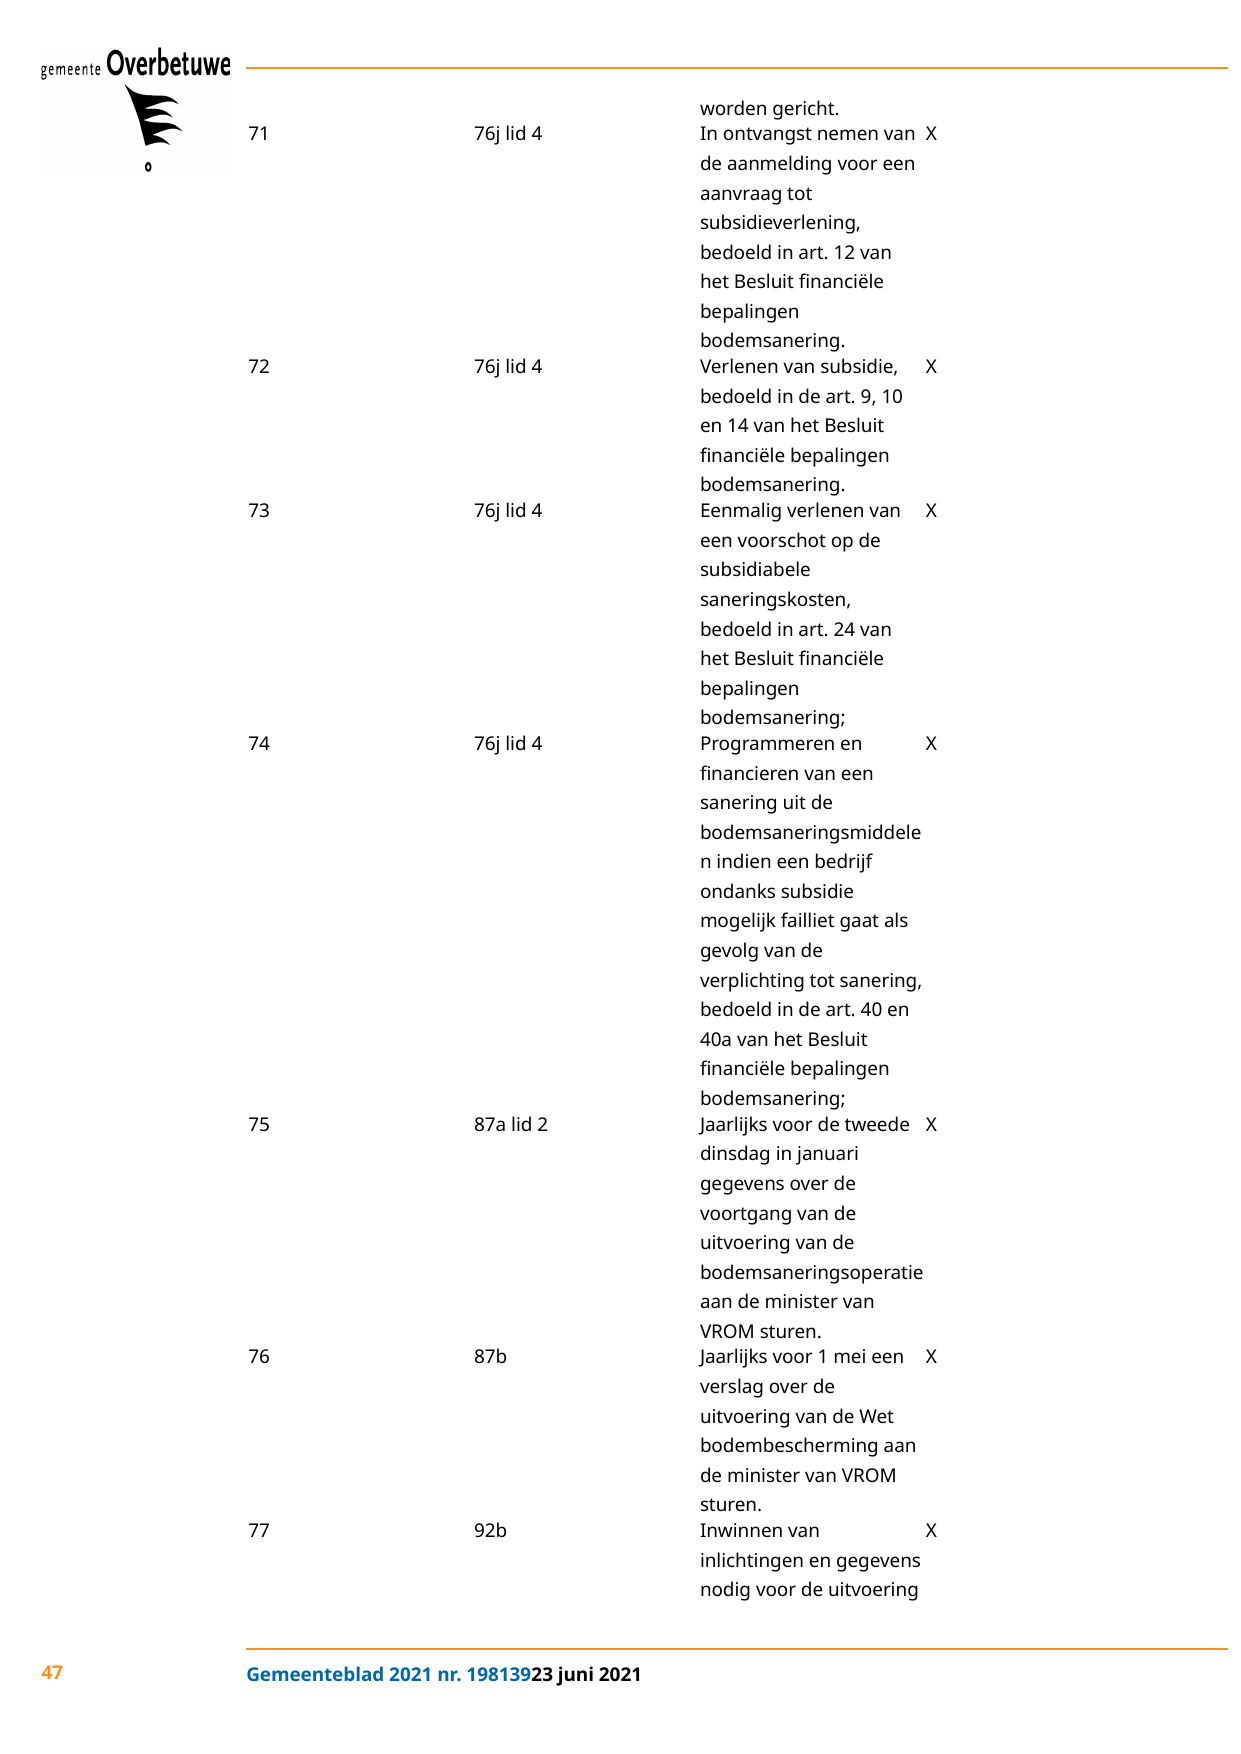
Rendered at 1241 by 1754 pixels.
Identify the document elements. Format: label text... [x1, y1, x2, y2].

table_cell Eenmalig verlenen van een voorschot op de subsidiabele saneringskosten, bedoeld in art. 24 van het Besluit financiële bepalingen bodemsanering; [700, 498, 926, 730]
table_cell 73 [248, 498, 474, 730]
table_cell 76j lid 4 [474, 353, 700, 497]
table_cell [474, 95, 700, 121]
table_cell 76j lid 4 [474, 498, 700, 730]
picture [41, 47, 231, 172]
table_cell worden gericht. [700, 95, 926, 121]
table_cell Programmeren en financieren van een sanering uit de bodemsaneringsmiddelen indien een bedrijf ondanks subsidie mogelijk failliet gaat als gevolg van de verplichting tot sanering, bedoeld in de art. 40 en 40a van het Besluit financiële bepalingen bodemsanering; [700, 730, 926, 1111]
table_cell 76 [248, 1344, 474, 1517]
table_cell 77 [248, 1518, 474, 1602]
table_cell 92b [474, 1518, 700, 1602]
table_cell Verlenen van subsidie, bedoeld in de art. 9, 10 en 14 van het Besluit financiële bepalingen bodemsanering. [700, 353, 926, 497]
table_cell 74 [248, 730, 474, 1111]
table_cell X [926, 353, 1152, 497]
table_cell 76j lid 4 [474, 730, 700, 1111]
table_cell 71 [248, 121, 474, 353]
table_cell [926, 95, 1152, 121]
table_cell X [926, 1344, 1152, 1517]
table_cell 75 [248, 1111, 474, 1344]
table_cell Jaarlijks voor de tweede dinsdag in januari gegevens over de voortgang van de uitvoering van de bodemsaneringsoperatie aan de minister van VROM sturen. [700, 1111, 926, 1344]
table_cell 87a lid 2 [474, 1111, 700, 1344]
table_cell X [926, 1518, 1152, 1602]
table_cell X [926, 498, 1152, 730]
table_cell X [926, 730, 1152, 1111]
table_cell Jaarlijks voor 1 mei een verslag over de uitvoering van de Wet bodembescherming aan de minister van VROM sturen. [700, 1344, 926, 1517]
table_cell 76j lid 4 [474, 121, 700, 353]
table_cell [248, 95, 474, 121]
table_cell In ontvangst nemen van de aanmelding voor een aanvraag tot subsidieverlening, bedoeld in art. 12 van het Besluit financiële bepalingen bodemsanering. [700, 121, 926, 353]
table_cell Inwinnen van inlichtingen en gegevens nodig voor de uitvoering [700, 1518, 926, 1602]
table_cell X [926, 121, 1152, 353]
table_cell 87b [474, 1344, 700, 1517]
table_cell X [926, 1111, 1152, 1344]
table_cell 72 [248, 353, 474, 497]
